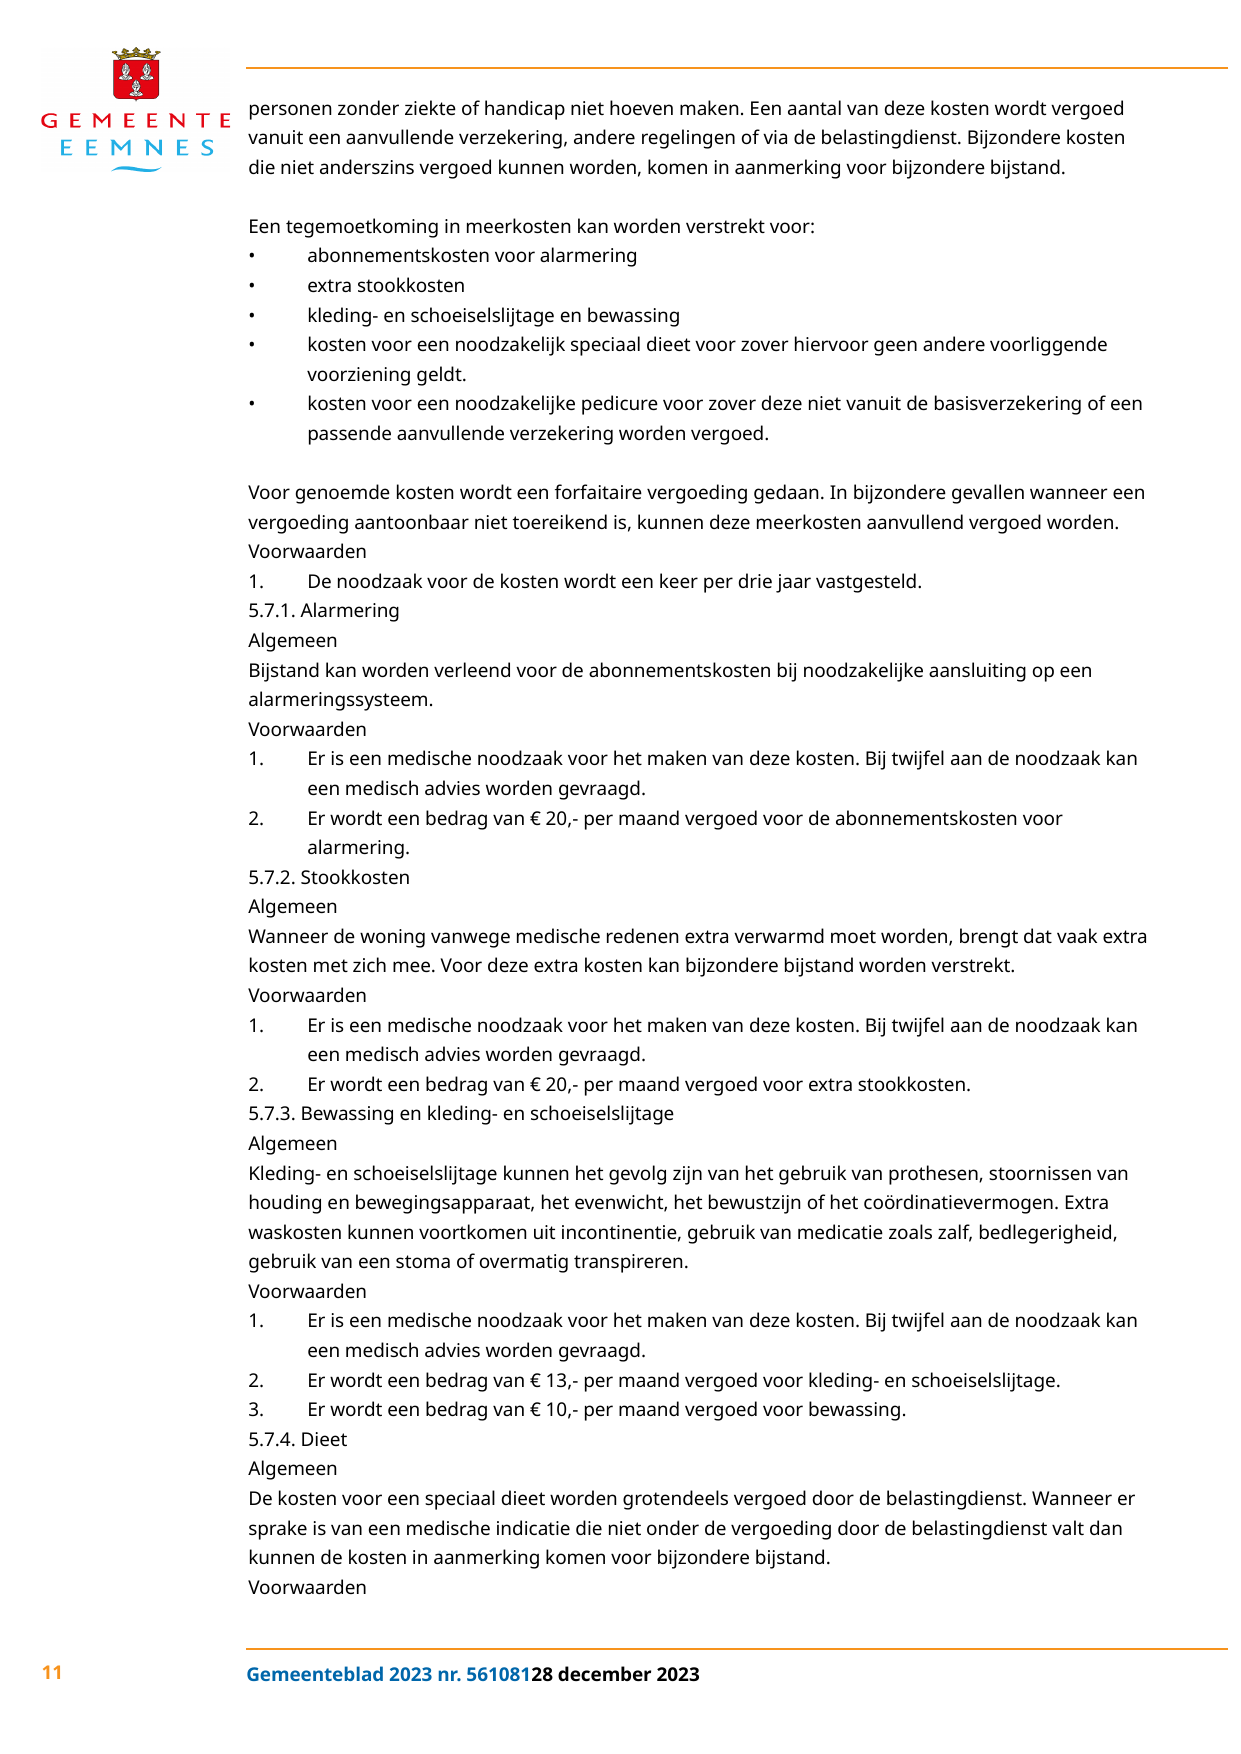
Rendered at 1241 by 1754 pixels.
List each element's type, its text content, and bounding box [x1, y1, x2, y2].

text Algemeen [248, 627, 1152, 653]
list Er is een medische noodzaak voor het maken van deze kosten. Bij twijfel aan de noodzaak kan een medisch advies worden gevraagd. [248, 1308, 1152, 1363]
list kosten voor een noodzakelijke pedicure voor zover deze niet vanuit de basisverzekering of een passende aanvullende verzekering worden vergoed. [248, 391, 1152, 446]
list Er is een medische noodzaak voor het maken van deze kosten. Bij twijfel aan de noodzaak kan een medisch advies worden gevraagd. [248, 1012, 1152, 1067]
text Een tegemoetkoming in meerkosten kan worden verstrekt voor: [248, 213, 1152, 239]
list abonnementskosten voor alarmering [248, 243, 1152, 268]
list kleding- en schoeiselslijtage en bewassing [248, 302, 1152, 328]
text Algemeen [248, 1456, 1152, 1481]
picture [41, 47, 231, 172]
text Bijstand kan worden verleend voor de abonnementskosten bij noodzakelijke aansluiting op een alarmeringssysteem. [248, 657, 1152, 712]
text Kleding- en schoeiselslijtage kunnen het gevolg zijn van het gebruik van prothesen, stoornissen van houding en bewegingsapparaat, het evenwicht, het bewustzijn of het coördinatievermogen. Extra waskosten kunnen voortkomen uit incontinentie, gebruik van medicatie zoals zalf, bedlegerigheid, gebruik van een stoma of overmatig transpireren. [248, 1160, 1152, 1274]
text Voor genoemde kosten wordt een forfaitaire vergoeding gedaan. In bijzondere gevallen wanneer een vergoeding aantoonbaar niet toereikend is, kunnen deze meerkosten aanvullend vergoed worden. [248, 479, 1152, 535]
list Er wordt een bedrag van € 10,- per maand vergoed voor bewassing. [248, 1396, 1152, 1422]
text Algemeen [248, 1130, 1152, 1156]
text 5.7.1. Alarmering [248, 598, 1152, 623]
list Er is een medische noodzaak voor het maken van deze kosten. Bij twijfel aan de noodzaak kan een medisch advies worden gevraagd. [248, 746, 1152, 801]
text 5.7.4. Dieet [248, 1426, 1152, 1452]
text De kosten voor een speciaal dieet worden grotendeels vergoed door de belastingdienst. Wanneer er sprake is van een medische indicatie die niet onder de vergoeding door de belastingdienst valt dan kunnen de kosten in aanmerking komen voor bijzondere bijstand. [248, 1485, 1152, 1570]
list Er wordt een bedrag van € 13,- per maand vergoed voor kleding- en schoeiselslijtage. [248, 1367, 1152, 1393]
list kosten voor een noodzakelijk speciaal dieet voor zover hiervoor geen andere voorliggende voorziening geldt. [248, 331, 1152, 387]
text Voorwaarden [248, 1278, 1152, 1304]
text 5.7.3. Bewassing en kleding- en schoeiselslijtage [248, 1101, 1152, 1126]
text Voorwaarden [248, 716, 1152, 742]
list Er wordt een bedrag van € 20,- per maand vergoed voor de abonnementskosten voor alarmering. [248, 805, 1152, 860]
text Voorwaarden [248, 982, 1152, 1008]
text Voorwaarden [248, 1574, 1152, 1600]
text Voorwaarden [248, 538, 1152, 564]
text personen zonder ziekte of handicap niet hoeven maken. Een aantal van deze kosten wordt vergoed vanuit een aanvullende verzekering, andere regelingen of via de belastingdienst. Bijzondere kosten die niet anderszins vergoed kunnen worden, komen in aanmerking voor bijzondere bijstand. [248, 95, 1152, 180]
text 5.7.2. Stookkosten [248, 864, 1152, 890]
list Er wordt een bedrag van € 20,- per maand vergoed voor extra stookkosten. [248, 1071, 1152, 1097]
list De noodzaak voor de kosten wordt een keer per drie jaar vastgesteld. [248, 568, 1152, 594]
text Wanneer de woning vanwege medische redenen extra verwarmd moet worden, brengt dat vaak extra kosten met zich mee. Voor deze extra kosten kan bijzondere bijstand worden verstrekt. [248, 923, 1152, 978]
list extra stookkosten [248, 272, 1152, 298]
text Algemeen [248, 893, 1152, 919]
